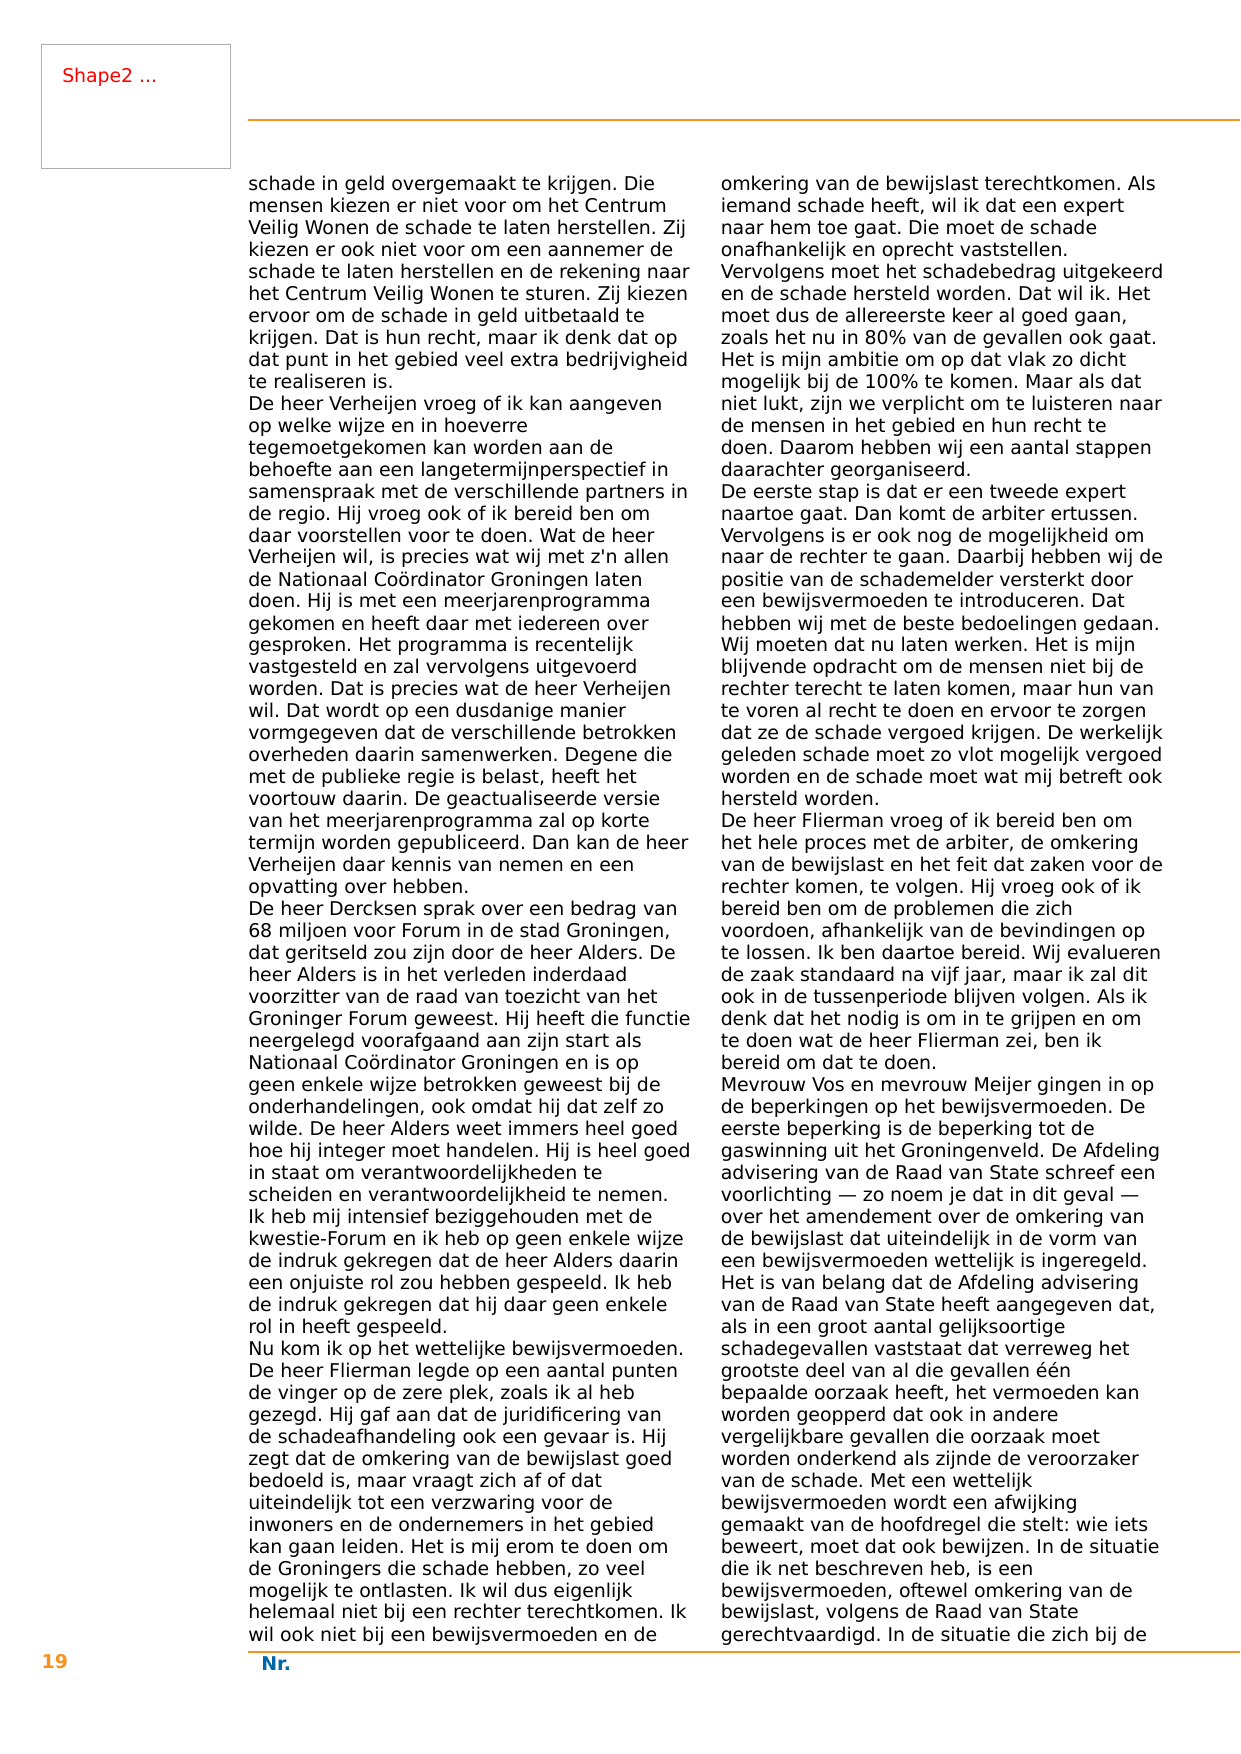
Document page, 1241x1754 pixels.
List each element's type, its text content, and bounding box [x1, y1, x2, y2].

text Nu kom ik op het wettelijke bewijsvermoeden. De heer Flierman legde op een aantal punten de vinger op de zere plek, zoals ik al heb gezegd. Hij gaf aan dat de juridificering van de schadeafhandeling ook een gevaar is. Hij zegt dat de omkering van de bewijslast goed bedoeld is, maar vraagt zich af of dat uiteindelijk tot een verzwaring voor de inwoners en de ondernemers in het gebied kan gaan leiden. Het is mij erom te doen om de Groningers die schade hebben, zo veel mogelijk te ontlasten. Ik wil dus eigenlijk helemaal niet bij een rechter terechtkomen. Ik wil ook niet bij een bewijsvermoeden en de [248, 1338, 691, 1645]
text omkering van de bewijslast terechtkomen. Als iemand schade heeft, wil ik dat een expert naar hem toe gaat. Die moet de schade onafhankelijk en oprecht vaststellen. Vervolgens moet het schadebedrag uitgekeerd en de schade hersteld worden. Dat wil ik. Het moet dus de allereerste keer al goed gaan, zoals het nu in 80% van de gevallen ook gaat. Het is mijn ambitie om op dat vlak zo dicht mogelijk bij de 100% te komen. Maar als dat niet lukt, zijn we verplicht om te luisteren naar de mensen in het gebied en hun recht te doen. Daarom hebben wij een aantal stappen daarachter georganiseerd. [721, 173, 1163, 481]
text Mevrouw Vos en mevrouw Meijer gingen in op de beperkingen op het bewijsvermoeden. De eerste beperking is de beperking tot de gaswinning uit het Groningenveld. De Afdeling advisering van de Raad van State schreef een voorlichting — zo noem je dat in dit geval — over het amendement over de omkering van de bewijslast dat uiteindelijk in de vorm van een bewijsvermoeden wettelijk is ingeregeld. Het is van belang dat de Afdeling advisering van de Raad van State heeft aangegeven dat, als in een groot aantal gelijksoortige schadegevallen vaststaat dat verreweg het grootste deel van al die gevallen één bepaalde oorzaak heeft, het vermoeden kan worden geopperd dat ook in andere vergelijkbare gevallen die oorzaak moet worden onderkend als zijnde de veroorzaker van de schade. Met een wettelijk bewijsvermoeden wordt een afwijking gemaakt van de hoofdregel die stelt: wie iets beweert, moet dat ook bewijzen. In de situatie die ik net beschreven heb, is een bewijsvermoeden, oftewel omkering van de bewijslast, volgens de Raad van State gerechtvaardigd. In de situatie die zich bij de [721, 1074, 1163, 1645]
text De heer Flierman vroeg of ik bereid ben om het hele proces met de arbiter, de omkering van de bewijslast en het feit dat zaken voor de rechter komen, te volgen. Hij vroeg ook of ik bereid ben om de problemen die zich voordoen, afhankelijk van de bevindingen op te lossen. Ik ben daartoe bereid. Wij evalueren de zaak standaard na vijf jaar, maar ik zal dit ook in de tussenperiode blijven volgen. Als ik denk dat het nodig is om in te grijpen en om te doen wat de heer Flierman zei, ben ik bereid om dat te doen. [721, 810, 1163, 1074]
text De heer Dercksen sprak over een bedrag van 68 miljoen voor Forum in de stad Groningen, dat geritseld zou zijn door de heer Alders. De heer Alders is in het verleden inderdaad voorzitter van de raad van toezicht van het Groninger Forum geweest. Hij heeft die functie neergelegd voorafgaand aan zijn start als Nationaal Coördinator Groningen en is op geen enkele wijze betrokken geweest bij de onderhandelingen, ook omdat hij dat zelf zo wilde. De heer Alders weet immers heel goed hoe hij integer moet handelen. Hij is heel goed in staat om verantwoordelijkheden te scheiden en verantwoordelijkheid te nemen. Ik heb mij intensief beziggehouden met de kwestie-Forum en ik heb op geen enkele wijze de indruk gekregen dat de heer Alders daarin een onjuiste rol zou hebben gespeeld. Ik heb de indruk gekregen dat hij daar geen enkele rol in heeft gespeeld. [248, 898, 691, 1338]
text De heer Verheijen vroeg of ik kan aangeven op welke wijze en in hoeverre tegemoetgekomen kan worden aan de behoefte aan een langetermijnperspectief in samenspraak met de verschillende partners in de regio. Hij vroeg ook of ik bereid ben om daar voorstellen voor te doen. Wat de heer Verheijen wil, is precies wat wij met z'n allen de Nationaal Coördinator Groningen laten doen. Hij is met een meerjarenprogramma gekomen en heeft daar met iedereen over gesproken. Het programma is recentelijk vastgesteld en zal vervolgens uitgevoerd worden. Dat is precies wat de heer Verheijen wil. Dat wordt op een dusdanige manier vormgegeven dat de verschillende betrokken overheden daarin samenwerken. Degene die met de publieke regie is belast, heeft het voortouw daarin. De geactualiseerde versie van het meerjarenprogramma zal op korte termijn worden gepubliceerd. Dan kan de heer Verheijen daar kennis van nemen en een opvatting over hebben. [248, 393, 691, 898]
text schade in geld overgemaakt te krijgen. Die mensen kiezen er niet voor om het Centrum Veilig Wonen de schade te laten herstellen. Zij kiezen er ook niet voor om een aannemer de schade te laten herstellen en de rekening naar het Centrum Veilig Wonen te sturen. Zij kiezen ervoor om de schade in geld uitbetaald te krijgen. Dat is hun recht, maar ik denk dat op dat punt in het gebied veel extra bedrijvigheid te realiseren is. [248, 173, 691, 393]
text De eerste stap is dat er een tweede expert naartoe gaat. Dan komt de arbiter ertussen. Vervolgens is er ook nog de mogelijkheid om naar de rechter te gaan. Daarbij hebben wij de positie van de schademelder versterkt door een bewijsvermoeden te introduceren. Dat hebben wij met de beste bedoelingen gedaan. Wij moeten dat nu laten werken. Het is mijn blijvende opdracht om de mensen niet bij de rechter terecht te laten komen, maar hun van te voren al recht te doen en ervoor te zorgen dat ze de schade vergoed krijgen. De werkelijk geleden schade moet zo vlot mogelijk vergoed worden en de schade moet wat mij betreft ook hersteld worden. [721, 481, 1163, 810]
